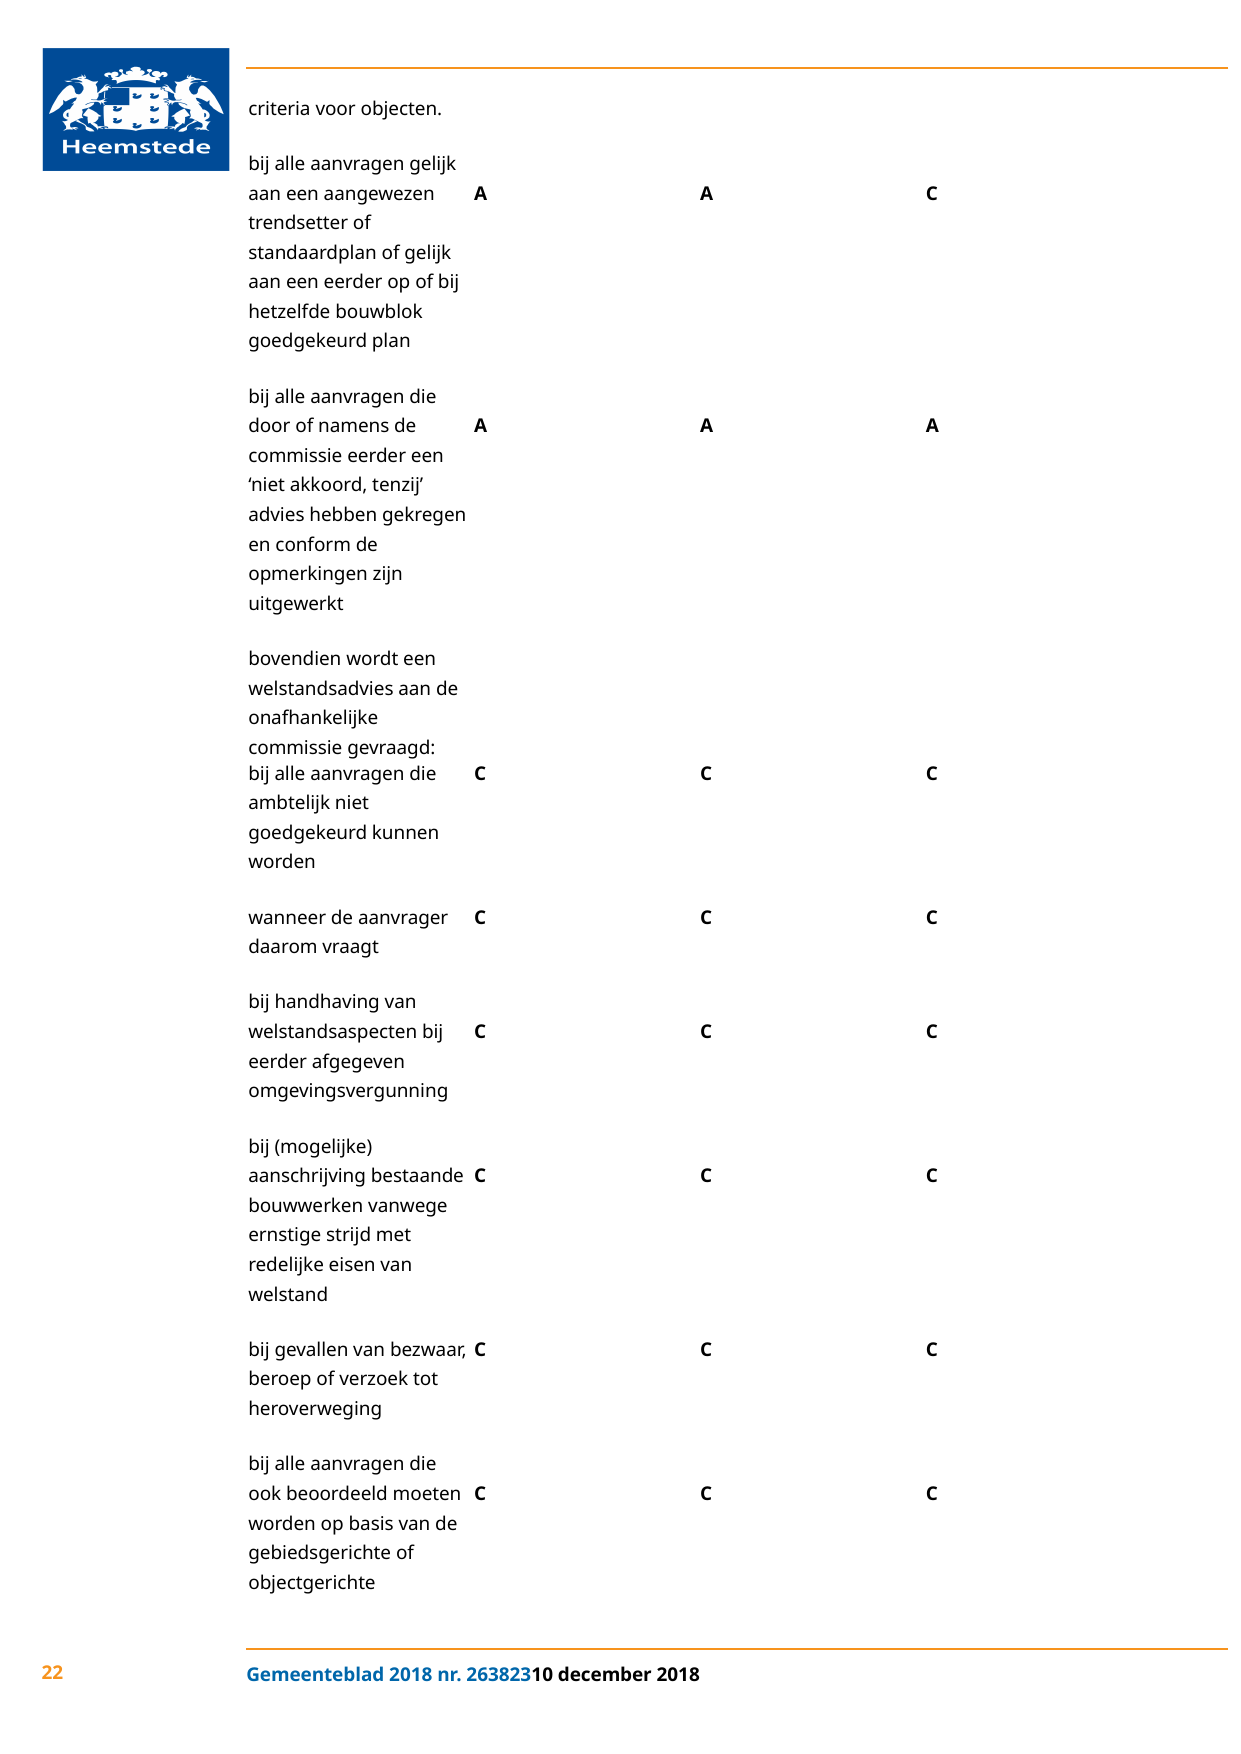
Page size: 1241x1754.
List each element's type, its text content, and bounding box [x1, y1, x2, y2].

table_cell [926, 95, 1152, 150]
table_cell [474, 95, 700, 150]
table_cell A [926, 383, 1152, 645]
table_cell wanneer de aanvrager daarom vraagt [248, 904, 474, 989]
table_cell [700, 645, 926, 760]
table_cell C [700, 1336, 926, 1451]
table_cell C [700, 904, 926, 989]
table_cell C [474, 1451, 700, 1594]
table_cell bij handhaving van welstandsaspecten bij eerder afgegeven omgevingsvergunning [248, 989, 474, 1133]
table_cell bij (mogelijke) aanschrijving bestaande bouwwerken vanwege ernstige strijd met redelijke eisen van welstand [248, 1133, 474, 1336]
table_cell bij alle aanvragen die door of namens de commissie eerder een ‘niet akkoord, tenzij’ advies hebben gekregen en conform de opmerkingen zijn uitgewerkt [248, 383, 474, 645]
table_cell A [474, 383, 700, 645]
table_cell C [700, 989, 926, 1133]
table_cell C [474, 1336, 700, 1451]
table_cell C [926, 989, 1152, 1133]
table_cell C [700, 1451, 926, 1594]
table_cell C [474, 904, 700, 989]
table_cell [474, 645, 700, 760]
table_cell C [926, 1451, 1152, 1594]
table_cell C [474, 989, 700, 1133]
table_cell C [926, 150, 1152, 383]
table_cell C [926, 1133, 1152, 1336]
picture [41, 47, 231, 172]
table_cell A [700, 150, 926, 383]
table_cell bij alle aanvragen gelijk aan een aangewezen trendsetter of standaardplan of gelijk aan een eerder op of bij hetzelfde bouwblok goedgekeurd plan [248, 150, 474, 383]
table_cell A [700, 383, 926, 645]
table_cell bij alle aanvragen die ook beoordeeld moeten worden op basis van de gebiedsgerichte of objectgerichte [248, 1451, 474, 1594]
table_cell C [474, 760, 700, 904]
table_cell C [700, 760, 926, 904]
table_cell C [474, 1133, 700, 1336]
table_cell C [700, 1133, 926, 1336]
table_cell bovendien wordt een welstandsadvies aan de onafhankelijke commissie gevraagd: [248, 645, 474, 760]
table_cell [926, 645, 1152, 760]
table_cell C [926, 1336, 1152, 1451]
table_cell bij alle aanvragen die ambtelijk niet goedgekeurd kunnen worden [248, 760, 474, 904]
table_cell C [926, 904, 1152, 989]
table_cell criteria voor objecten. [248, 95, 474, 150]
table_cell bij gevallen van bezwaar, beroep of verzoek tot heroverweging [248, 1336, 474, 1451]
table_cell [700, 95, 926, 150]
table_cell C [926, 760, 1152, 904]
table_cell A [474, 150, 700, 383]
